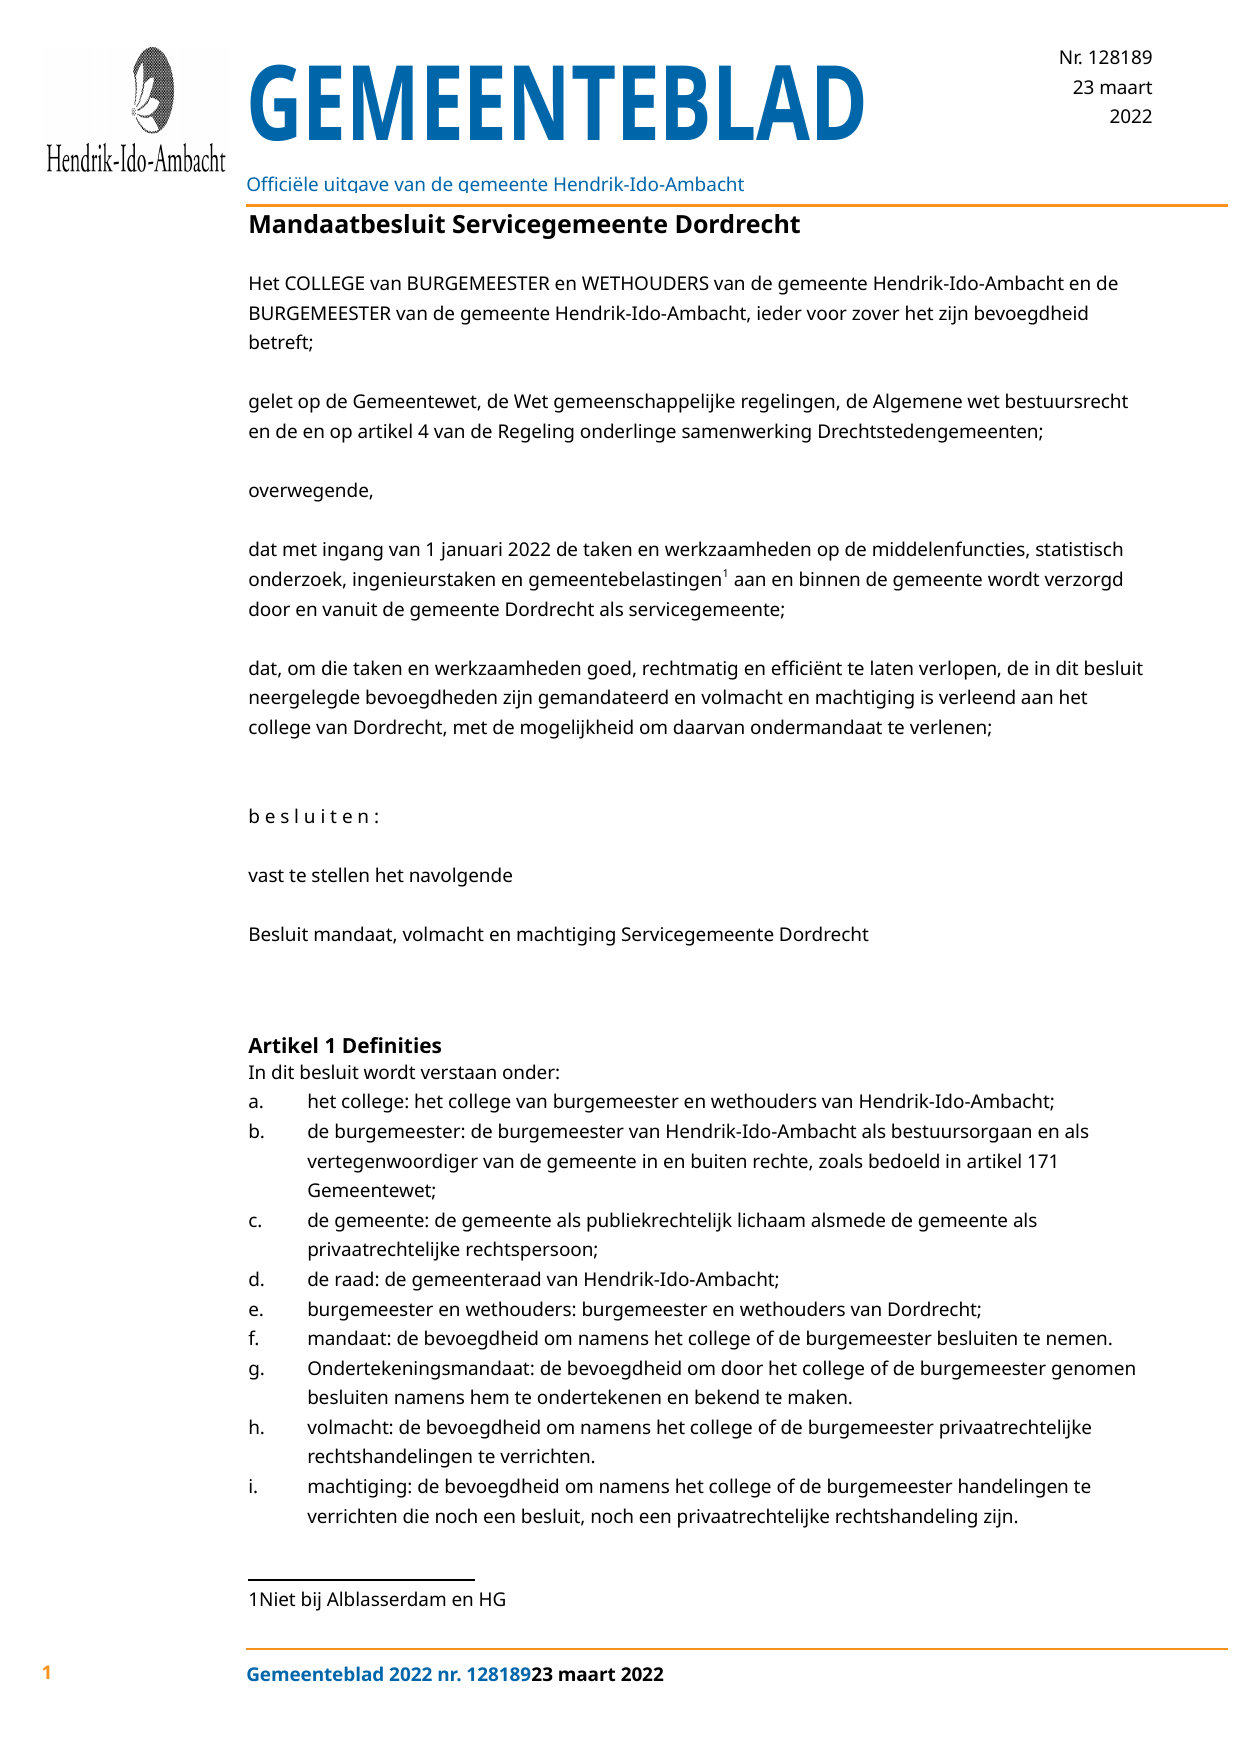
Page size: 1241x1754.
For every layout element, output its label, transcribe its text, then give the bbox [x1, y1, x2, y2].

text vast te stellen het navolgende [248, 862, 1152, 888]
list machtiging: de bevoegdheid om namens het college of de burgemeester handelingen te verrichten die noch een besluit, noch een privaatrechtelijke rechtshandeling zijn. [248, 1473, 1152, 1529]
list het college: het college van burgemeester en wethouders van Hendrik-Ido-Ambacht; [248, 1089, 1152, 1114]
list mandaat: de bevoegdheid om namens het college of de burgemeester besluiten te nemen. [248, 1325, 1152, 1351]
text Het COLLEGE van BURGEMEESTER en WETHOUDERS van de gemeente Hendrik-Ido-Ambacht en de BURGEMEESTER van de gemeente Hendrik-Ido-Ambacht, ieder voor zover het zijn bevoegdheid betreft; [248, 270, 1152, 355]
text dat, om die taken en werkzaamheden goed, rechtmatig en efficiënt te laten verlopen, de in dit besluit neergelegde bevoegdheden zijn gemandateerd en volmacht en machtiging is verleend aan het college van Dordrecht, met de mogelijkheid om daarvan ondermandaat te verlenen; [248, 655, 1152, 740]
text In dit besluit wordt verstaan onder: [248, 1059, 1152, 1085]
text Artikel 1 Definities [248, 1031, 1152, 1059]
list de burgemeester: de burgemeester van Hendrik-Ido-Ambacht als bestuursorgaan en als vertegenwoordiger van de gemeente in en buiten rechte, zoals bedoeld in artikel 171 Gemeentewet; [248, 1118, 1152, 1203]
text Niet bij Alblasserdam en HG [248, 1586, 1152, 1612]
text Mandaatbesluit Servicegemeente Dordrecht [248, 207, 1152, 241]
list burgemeester en wethouders: burgemeester en wethouders van Dordrecht; [248, 1296, 1152, 1322]
list de raad: de gemeenteraad van Hendrik-Ido-Ambacht; [248, 1266, 1152, 1292]
text Besluit mandaat, volmacht en machtiging Servicegemeente Dordrecht [248, 921, 1152, 947]
text dat met ingang van 1 januari 2022 de taken en werkzaamheden op de middelenfuncties, statistisch onderzoek, ingenieurstaken en gemeentebelastingen aan en binnen de gemeente wordt verzorgd door en vanuit de gemeente Dordrecht als servicegemeente; [248, 537, 1152, 621]
list Ondertekeningsmandaat: de bevoegdheid om door het college of de burgemeester genomen besluiten namens hem te ondertekenen en bekend te maken. [248, 1355, 1152, 1410]
list volmacht: de bevoegdheid om namens het college of de burgemeester privaatrechtelijke rechtshandelingen te verrichten. [248, 1414, 1152, 1469]
text b e s l u i t e n : [248, 803, 1152, 828]
list de gemeente: de gemeente als publiekrechtelijk lichaam alsmede de gemeente als privaatrechtelijke rechtspersoon; [248, 1207, 1152, 1262]
picture [41, 47, 231, 172]
text gelet op de Gemeentewet, de Wet gemeenschappelijke regelingen, de Algemene wet bestuursrecht en de en op artikel 4 van de Regeling onderlinge samenwerking Drechtstedengemeenten; [248, 389, 1152, 444]
text overwegende, [248, 477, 1152, 503]
